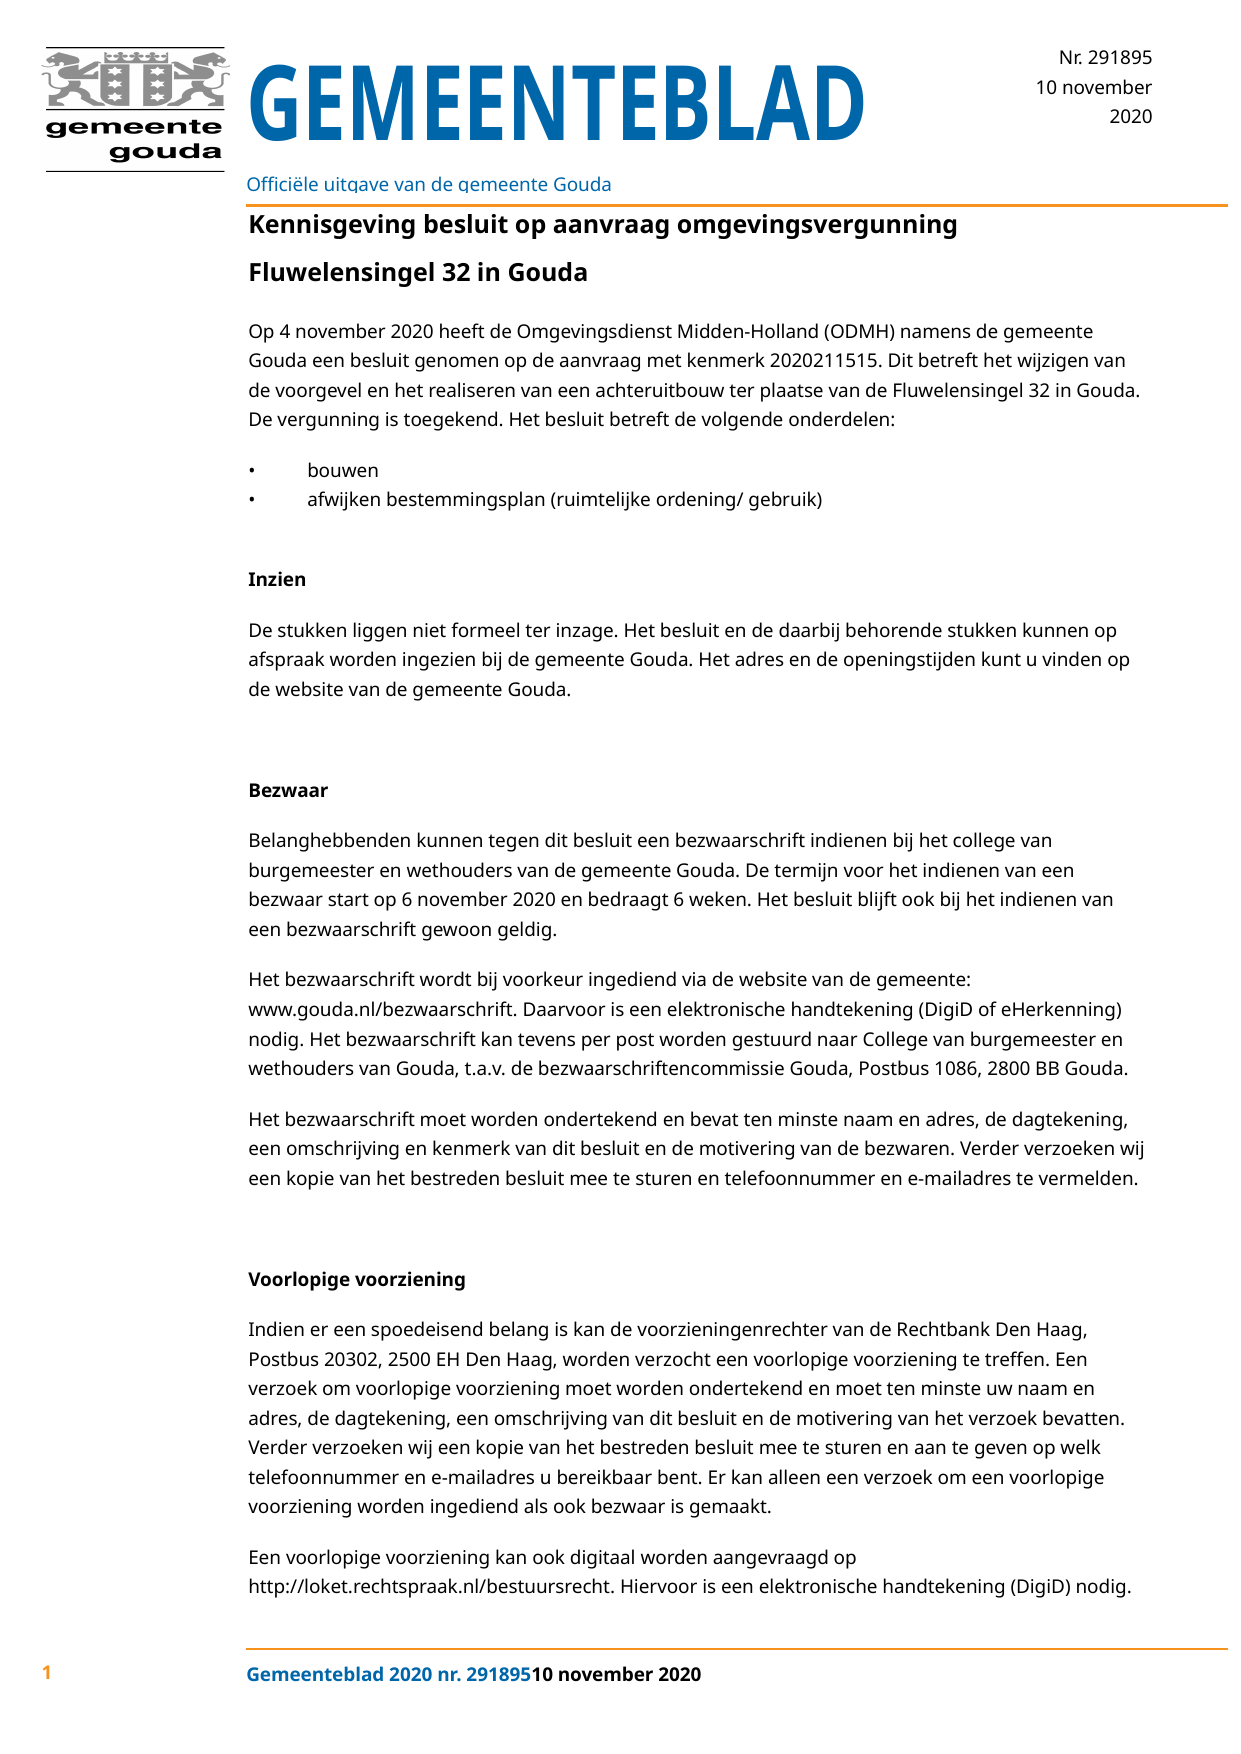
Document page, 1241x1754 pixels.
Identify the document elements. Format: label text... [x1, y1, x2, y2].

text Bezwaar [248, 777, 1152, 803]
list bouwen [248, 457, 1152, 483]
text Voorlopige voorziening [248, 1266, 1152, 1292]
text Het bezwaarschrift moet worden ondertekend en bevat ten minste naam en adres, de dagtekening, een omschrijving en kenmerk van dit besluit en de motivering van de bezwaren. Verder verzoeken wij een kopie van het bestreden besluit mee te sturen en telefoonnummer en e-mailadres te vermelden. [248, 1106, 1152, 1191]
list afwijken bestemmingsplan (ruimtelijke ordening/ gebruik) [248, 487, 1152, 512]
text Indien er een spoedeisend belang is kan de voorzieningenrechter van de Rechtbank Den Haag, Postbus 20302, 2500 EH Den Haag, worden verzocht een voorlopige voorziening te treffen. Een verzoek om voorlopige voorziening moet worden ondertekend en moet ten minste uw naam en adres, de dagtekening, een omschrijving van dit besluit en de motivering van het verzoek bevatten. Verder verzoeken wij een kopie van het bestreden besluit mee te sturen en aan te geven op welk telefoonnummer en e-mailadres u bereikbaar bent. Er kan alleen een verzoek om een voorlopige voorziening worden ingediend als ook bezwaar is gemaakt. [248, 1316, 1152, 1519]
picture [41, 47, 231, 172]
text Op 4 november 2020 heeft de Omgevingsdienst Midden-Holland (ODMH) namens de gemeente Gouda een besluit genomen op de aanvraag met kenmerk 2020211515. Dit betreft het wijzigen van de voorgevel en het realiseren van een achteruitbouw ter plaatse van de Fluwelensingel 32 in Gouda. De vergunning is toegekend. Het besluit betreft de volgende onderdelen: [248, 318, 1152, 432]
text Kennisgeving besluit op aanvraag omgevingsvergunning Fluwelensingel 32 in Gouda [248, 207, 1152, 288]
text Het bezwaarschrift wordt bij voorkeur ingediend via de website van de gemeente: www.gouda.nl/bezwaarschrift. Daarvoor is een elektronische handtekening (DigiD of eHerkenning) nodig. Het bezwaarschrift kan tevens per post worden gestuurd naar College van burgemeester en wethouders van Gouda, t.a.v. de bezwaarschriftencommissie Gouda, Postbus 1086, 2800 BB Gouda. [248, 967, 1152, 1081]
text Belanghebbenden kunnen tegen dit besluit een bezwaarschrift indienen bij het college van burgemeester en wethouders van de gemeente Gouda. De termijn voor het indienen van een bezwaar start op 6 november 2020 en bedraagt 6 weken. Het besluit blijft ook bij het indienen van een bezwaarschrift gewoon geldig. [248, 827, 1152, 942]
text Een voorlopige voorziening kan ook digitaal worden aangevraagd op http://loket.rechtspraak.nl/bestuursrecht. Hiervoor is een elektronische handtekening (DigiD) nodig. [248, 1544, 1152, 1599]
text Inzien [248, 567, 1152, 592]
text De stukken liggen niet formeel ter inzage. Het besluit en de daarbij behorende stukken kunnen op afspraak worden ingezien bij de gemeente Gouda. Het adres en de openingstijden kunt u vinden op de website van de gemeente Gouda. [248, 617, 1152, 702]
